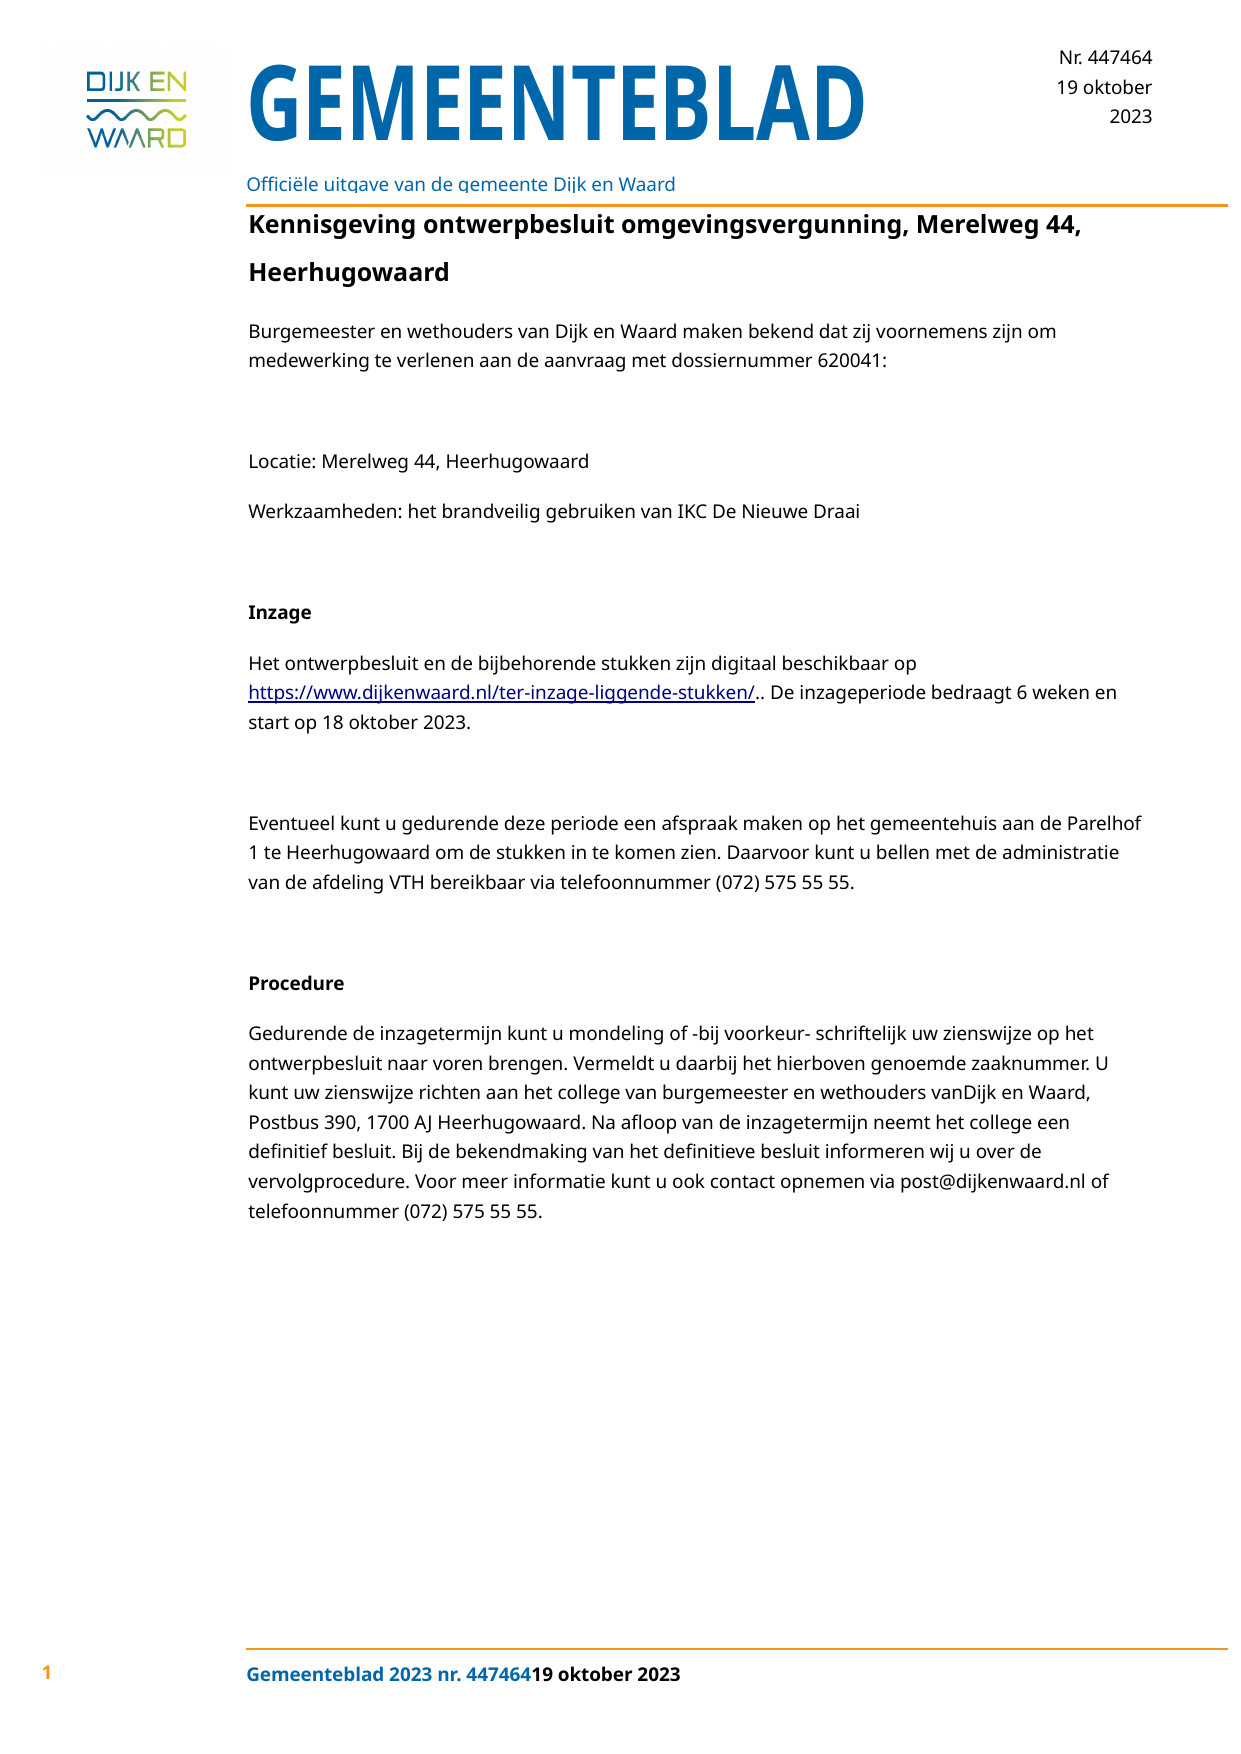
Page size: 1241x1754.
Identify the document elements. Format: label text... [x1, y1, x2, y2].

text Kennisgeving ontwerpbesluit omgevingsvergunning, Merelweg 44, Heerhugowaard [248, 207, 1152, 288]
picture [41, 47, 231, 172]
text Procedure [248, 970, 1152, 996]
text Gedurende de inzagetermijn kunt u mondeling of -bij voorkeur- schriftelijk uw zienswijze op het ontwerpbesluit naar voren brengen. Vermeldt u daarbij het hierboven genoemde zaaknummer. U kunt uw zienswijze richten aan het college van burgemeester en wethouders vanDijk en Waard, Postbus 390, 1700 AJ Heerhugowaard. Na afloop van de inzagetermijn neemt het college een definitief besluit. Bij de bekendmaking van het definitieve besluit informeren wij u over de vervolgprocedure. Voor meer informatie kunt u ook contact opnemen via post@dijkenwaard.nl of telefoonnummer (072) 575 55 55. [248, 1020, 1152, 1224]
text Burgemeester en wethouders van Dijk en Waard maken bekend dat zij voornemens zijn om medewerking te verlenen aan de aanvraag met dossiernummer 620041: [248, 318, 1152, 373]
text Het ontwerpbesluit en de bijbehorende stukken zijn digitaal beschikbaar op https://www.dijkenwaard.nl/ter-inzage-liggende-stukken/.. De inzageperiode bedraagt 6 weken en start op 18 oktober 2023. [248, 650, 1152, 735]
text Werkzaamheden: het brandveilig gebruiken van IKC De Nieuwe Draai [248, 499, 1152, 524]
text Locatie: Merelweg 44, Heerhugowaard [248, 448, 1152, 474]
text Eventueel kunt u gedurende deze periode een afspraak maken op het gemeentehuis aan de Parelhof 1 te Heerhugowaard om de stukken in te komen zien. Daarvoor kunt u bellen met de administratie van de afdeling VTH bereikbaar via telefoonnummer (072) 575 55 55. [248, 810, 1152, 895]
text Inzage [248, 599, 1152, 625]
